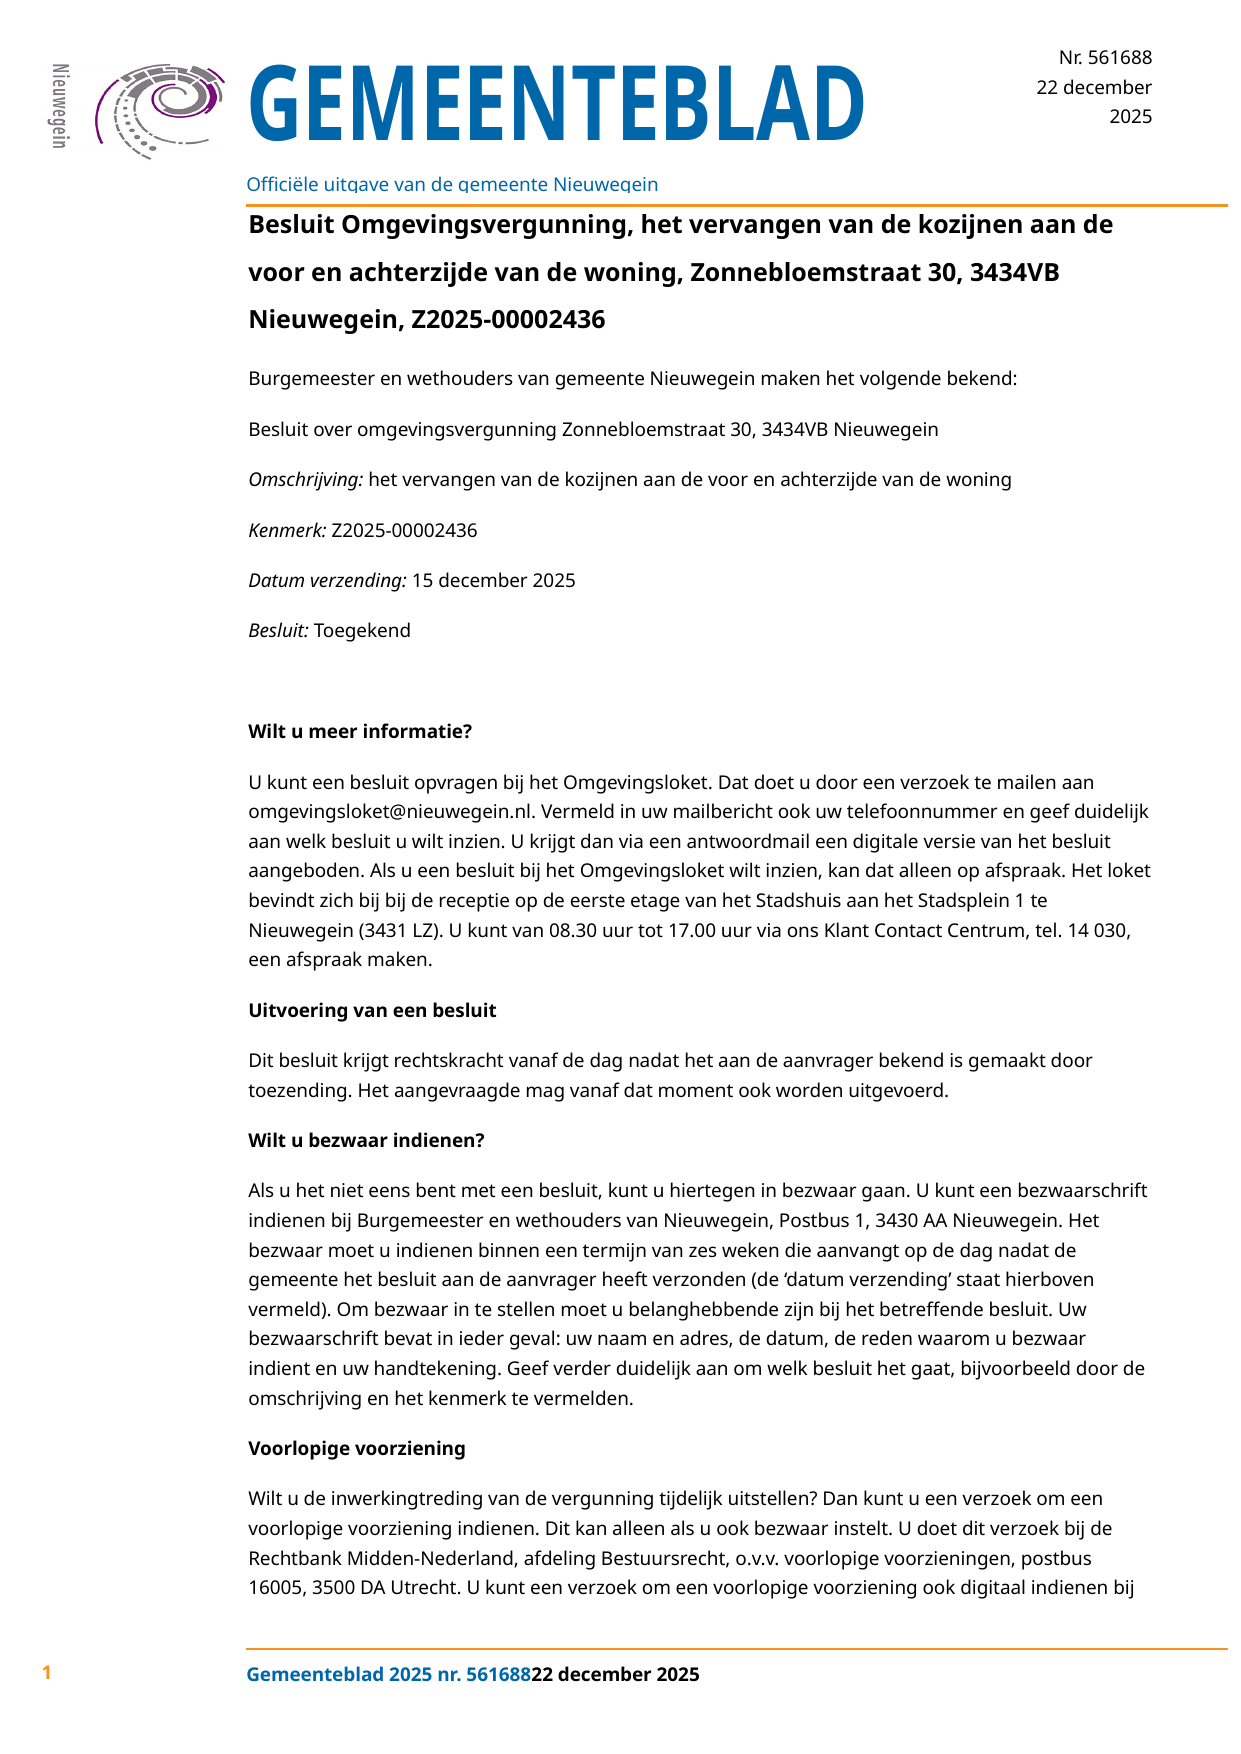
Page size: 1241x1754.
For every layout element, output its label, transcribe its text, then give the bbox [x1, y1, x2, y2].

text Als u het niet eens bent met een besluit, kunt u hiertegen in bezwaar gaan. U kunt een bezwaarschrift indienen bij Burgemeester en wethouders van Nieuwegein, Postbus 1, 3430 AA Nieuwegein. Het bezwaar moet u indienen binnen een termijn van zes weken die aanvangt op de dag nadat de gemeente het besluit aan de aanvrager heeft verzonden (de ‘datum verzending’ staat hierboven vermeld). Om bezwaar in te stellen moet u belanghebbende zijn bij het betreffende besluit. Uw bezwaarschrift bevat in ieder geval: uw naam en adres, de datum, de reden waarom u bezwaar indient en uw handtekening. Geef verder duidelijk aan om welk besluit het gaat, bijvoorbeeld door de omschrijving en het kenmerk te vermelden. [248, 1178, 1152, 1410]
text Voorlopige voorziening [248, 1435, 1152, 1461]
text Besluit over omgevingsvergunning Zonnebloemstraat 30, 3434VB Nieuwegein [248, 416, 1152, 442]
text Besluit Omgevingsvergunning, het vervangen van de kozijnen aan de voor en achterzijde van de woning, Zonnebloemstraat 30, 3434VB Nieuwegein, Z2025-00002436 [248, 207, 1152, 336]
text Kenmerk: Z2025-00002436 [248, 517, 1152, 542]
text Uitvoering van een besluit [248, 997, 1152, 1022]
text Dit besluit krijgt rechtskracht vanaf de dag nadat het aan de aanvrager bekend is gemaakt door toezending. Het aangevraagde mag vanaf dat moment ook worden uitgevoerd. [248, 1047, 1152, 1102]
text U kunt een besluit opvragen bij het Omgevingsloket. Dat doet u door een verzoek te mailen aan omgevingsloket@nieuwegein.nl. Vermeld in uw mailbericht ook uw telefoonnummer en geef duidelijk aan welk besluit u wilt inzien. U krijgt dan via een antwoordmail een digitale versie van het besluit aangeboden. Als u een besluit bij het Omgevingsloket wilt inzien, kan dat alleen op afspraak. Het loket bevindt zich bij bij de receptie op de eerste etage van het Stadshuis aan het Stadsplein 1 te Nieuwegein (3431 LZ). U kunt van 08.30 uur tot 17.00 uur via ons Klant Contact Centrum, tel. 14 030, een afspraak maken. [248, 769, 1152, 972]
text Wilt u meer informatie? [248, 718, 1152, 744]
picture [41, 47, 231, 172]
text Wilt u bezwaar indienen? [248, 1127, 1152, 1153]
text Burgemeester en wethouders van gemeente Nieuwegein maken het volgende bekend: [248, 366, 1152, 391]
text Omschrijving: het vervangen van de kozijnen aan de voor en achterzijde van de woning [248, 466, 1152, 492]
text Besluit: Toegekend [248, 618, 1152, 643]
text Datum verzending: 15 december 2025 [248, 567, 1152, 593]
text Wilt u de inwerkingtreding van de vergunning tijdelijk uitstellen? Dan kunt u een verzoek om een voorlopige voorziening indienen. Dit kan alleen als u ook bezwaar instelt. U doet dit verzoek bij de Rechtbank Midden-Nederland, afdeling Bestuursrecht, o.v.v. voorlopige voorzieningen, postbus 16005, 3500 DA Utrecht. U kunt een verzoek om een voorlopige voorziening ook digitaal indienen bij [248, 1486, 1152, 1600]
